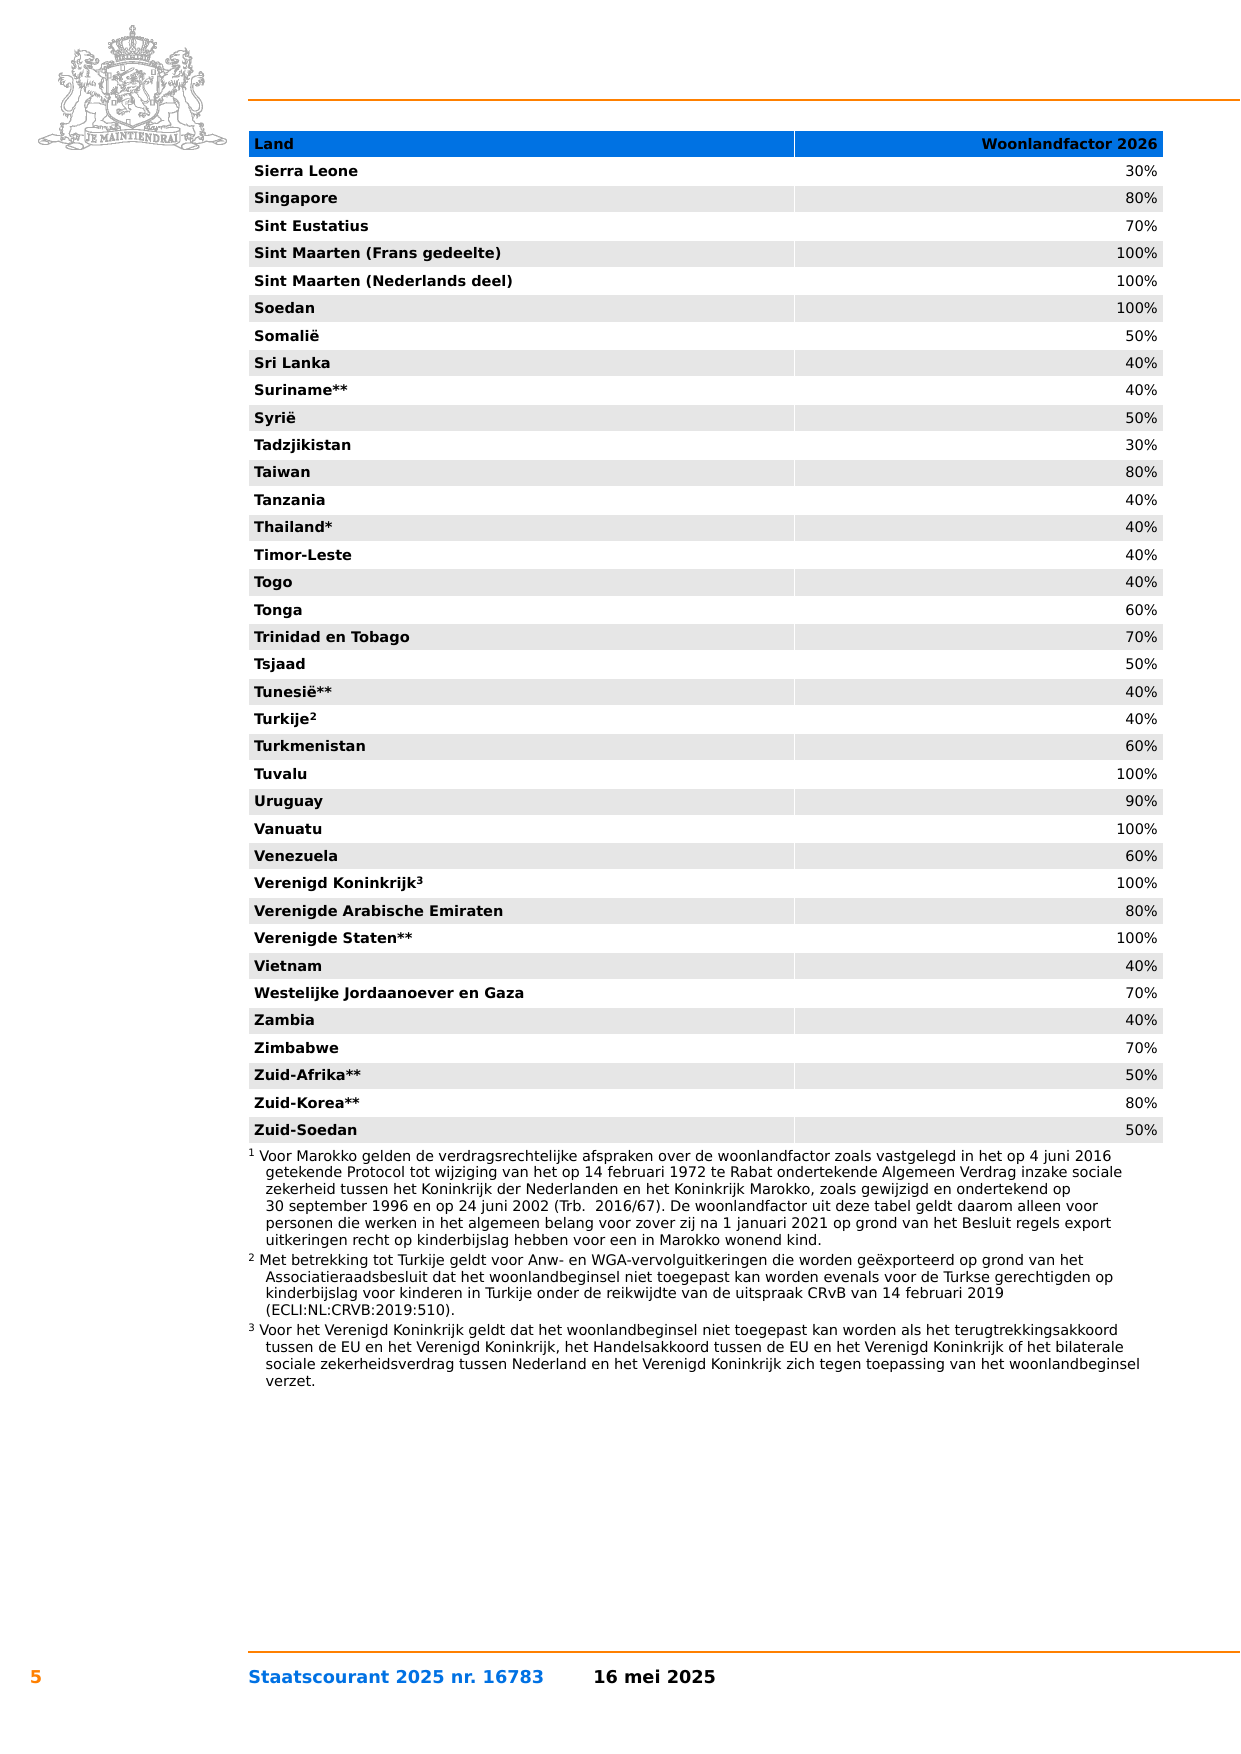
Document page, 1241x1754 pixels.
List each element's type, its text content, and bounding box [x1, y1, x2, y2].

table_cell Venezuela [249, 843, 794, 869]
table_cell Zuid-Soedan [249, 1117, 794, 1143]
table_cell 1 Voor Marokko gelden de verdragsrechtelijke afspraken over de woonlandfactor zoals vastgelegd in het op 4 juni 2016 getekende Protocol tot wijziging van het op 14 februari 1972 te Rabat ondertekende Algemeen Verdrag inzake sociale zekerheid tussen het Koninkrijk der Nederlanden en het Koninkrijk Marokko, zoals gewijzigd en ondertekend op 30 september 1996 en op 24 juni 2002 (Trb. 2016/67). De woonlandfactor uit deze tabel geldt daarom alleen voor personen die werken in het algemeen belang voor zover zij na 1 januari 2021 op grond van het Besluit regels export uitkeringen recht op kinderbijslag hebben voor een in Marokko wonend kind. 2 Met betrekking tot Turkije geldt voor Anw- en WGA-vervolguitkeringen die worden geëxporteerd op grond van het Associatieraadsbesluit dat het woonlandbeginsel niet toegepast kan worden evenals voor de Turkse gerechtigden op kinderbijslag voor kinderen in Turkije onder de reikwijdte van de uitspraak CRvB van 14 februari 2019 (ECLI:NL:CRVB:2019:510). 3 Voor het Verenigd Koninkrijk geldt dat het woonlandbeginsel niet toegepast kan worden als het terugtrekkingsakkoord tussen de EU en het Verenigd Koninkrijk, het Handelsakkoord tussen de EU en het Verenigd Koninkrijk of het bilaterale sociale zekerheidsverdrag tussen Nederland en het Verenigd Koninkrijk zich tegen toepassing van het woonlandbeginsel verzet. [248, 1145, 1163, 1389]
table_cell 30% [795, 432, 1163, 459]
table_cell Soedan [249, 295, 794, 322]
table_cell 40% [795, 515, 1163, 541]
table_cell 80% [795, 1090, 1163, 1116]
table_cell 40% [795, 350, 1163, 376]
table_cell 30% [795, 158, 1163, 185]
table_cell Turkije2 [249, 706, 794, 733]
table_cell Verenigde Staten** [249, 925, 794, 952]
table_cell Sint Eustatius [249, 213, 794, 239]
table_cell Togo [249, 569, 794, 596]
table_cell 50% [795, 1063, 1163, 1089]
table_cell Somalië [249, 323, 794, 349]
table_cell Vanuatu [249, 816, 794, 842]
table_cell Tanzania [249, 487, 794, 513]
table_cell Zambia [249, 1008, 794, 1034]
table_cell Vietnam [249, 953, 794, 979]
table_cell Zuid-Korea** [249, 1090, 794, 1116]
table_cell Turkmenistan [249, 734, 794, 760]
table_cell Verenigde Arabische Emiraten [249, 898, 794, 924]
table_cell 100% [795, 241, 1163, 267]
table_cell Singapore [249, 186, 794, 212]
table_header Land [249, 131, 794, 157]
table_cell 60% [795, 597, 1163, 623]
table_cell Sierra Leone [249, 158, 794, 185]
table_cell Syrië [249, 405, 794, 431]
table_cell Tuvalu [249, 761, 794, 787]
table_cell 100% [795, 871, 1163, 897]
table_cell Sint Maarten (Frans gedeelte) [249, 241, 794, 267]
table_cell 40% [795, 542, 1163, 568]
table_cell 70% [795, 213, 1163, 239]
table_cell Tsjaad [249, 651, 794, 678]
table_cell 80% [795, 898, 1163, 924]
table_cell Uruguay [249, 789, 794, 815]
table_cell 60% [795, 734, 1163, 760]
table_cell 70% [795, 1035, 1163, 1061]
picture [38, 25, 227, 150]
table_cell 50% [795, 405, 1163, 431]
table_cell 40% [795, 953, 1163, 979]
table_cell Tonga [249, 597, 794, 623]
table_cell Sri Lanka [249, 350, 794, 376]
table_cell 80% [795, 186, 1163, 212]
table_cell Zimbabwe [249, 1035, 794, 1061]
table_cell 70% [795, 980, 1163, 1007]
table_cell 100% [795, 925, 1163, 952]
table_cell Tadzjikistan [249, 432, 794, 459]
table_cell 100% [795, 295, 1163, 322]
table_cell Verenigd Koninkrijk3 [249, 871, 794, 897]
table_cell Zuid-Afrika** [249, 1063, 794, 1089]
table_cell Thailand* [249, 515, 794, 541]
table_cell 70% [795, 624, 1163, 650]
table_cell 40% [795, 706, 1163, 733]
table_cell 40% [795, 679, 1163, 705]
table_cell 40% [795, 1008, 1163, 1034]
table_cell 90% [795, 789, 1163, 815]
table_cell 40% [795, 569, 1163, 596]
table_cell Sint Maarten (Nederlands deel) [249, 268, 794, 294]
table_cell 50% [795, 323, 1163, 349]
table_cell 100% [795, 761, 1163, 787]
table_cell 50% [795, 651, 1163, 678]
table_cell Westelijke Jordaanoever en Gaza [249, 980, 794, 1007]
table_cell 100% [795, 816, 1163, 842]
table_header Woonlandfactor 2026 [795, 131, 1163, 157]
table_cell 80% [795, 460, 1163, 486]
table_cell Tunesië** [249, 679, 794, 705]
table_cell 40% [795, 378, 1163, 404]
table_cell 40% [795, 487, 1163, 513]
table_cell Taiwan [249, 460, 794, 486]
table_cell 50% [795, 1117, 1163, 1143]
table_cell 60% [795, 843, 1163, 869]
table_cell Suriname** [249, 378, 794, 404]
table_cell Trinidad en Tobago [249, 624, 794, 650]
table_cell 100% [795, 268, 1163, 294]
table_cell Timor-Leste [249, 542, 794, 568]
